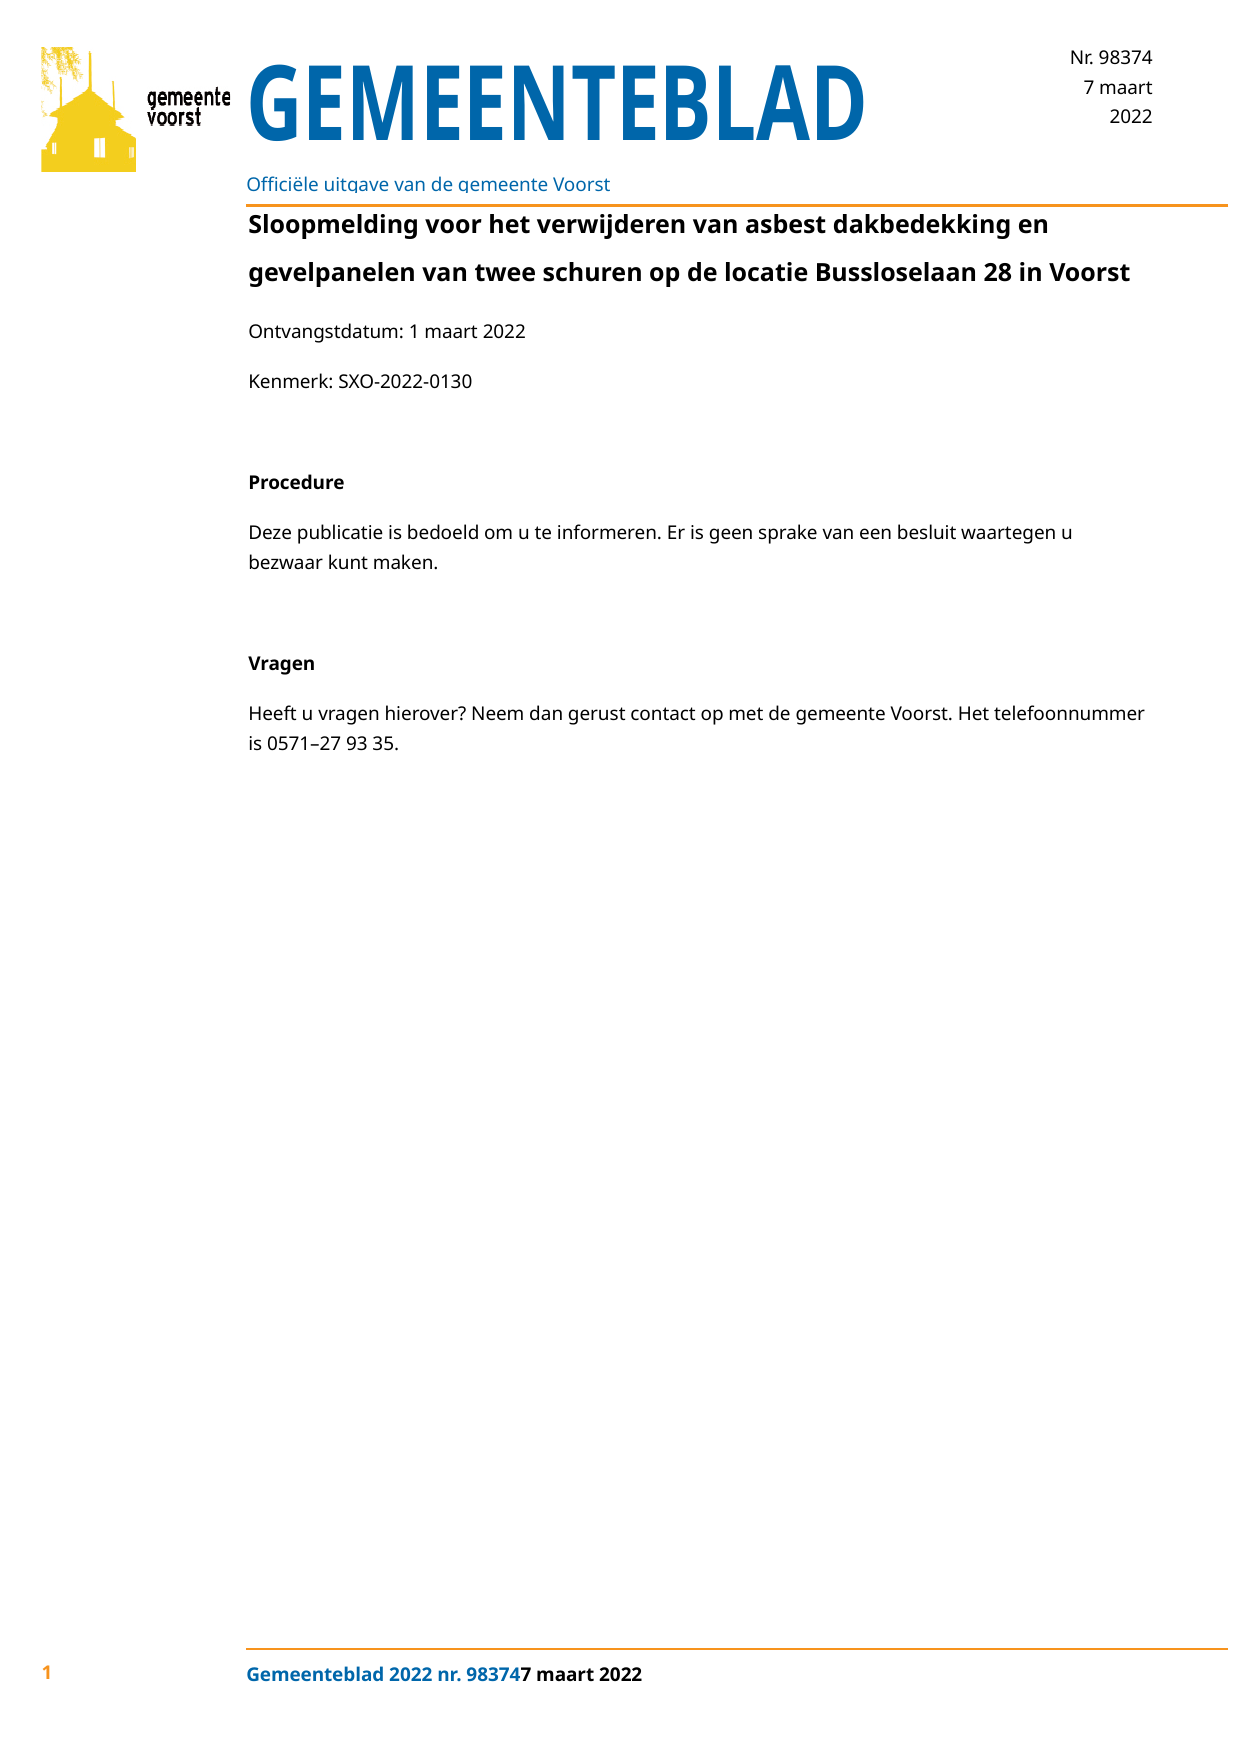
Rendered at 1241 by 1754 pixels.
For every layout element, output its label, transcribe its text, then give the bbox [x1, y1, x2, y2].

text Sloopmelding voor het verwijderen van asbest dakbedekking en gevelpanelen van twee schuren op de locatie Bussloselaan 28 in Voorst [248, 207, 1152, 288]
text Heeft u vragen hierover? Neem dan gerust contact op met de gemeente Voorst. Het telefoonnummer is 0571–27 93 35. [248, 700, 1152, 756]
text Deze publicatie is bedoeld om u te informeren. Er is geen sprake van een besluit waartegen u bezwaar kunt maken. [248, 519, 1152, 575]
text Vragen [248, 650, 1152, 676]
picture [41, 47, 231, 172]
text Kenmerk: SXO-2022-0130 [248, 368, 1152, 394]
text Ontvangstdatum: 1 maart 2022 [248, 318, 1152, 344]
text Procedure [248, 469, 1152, 495]
